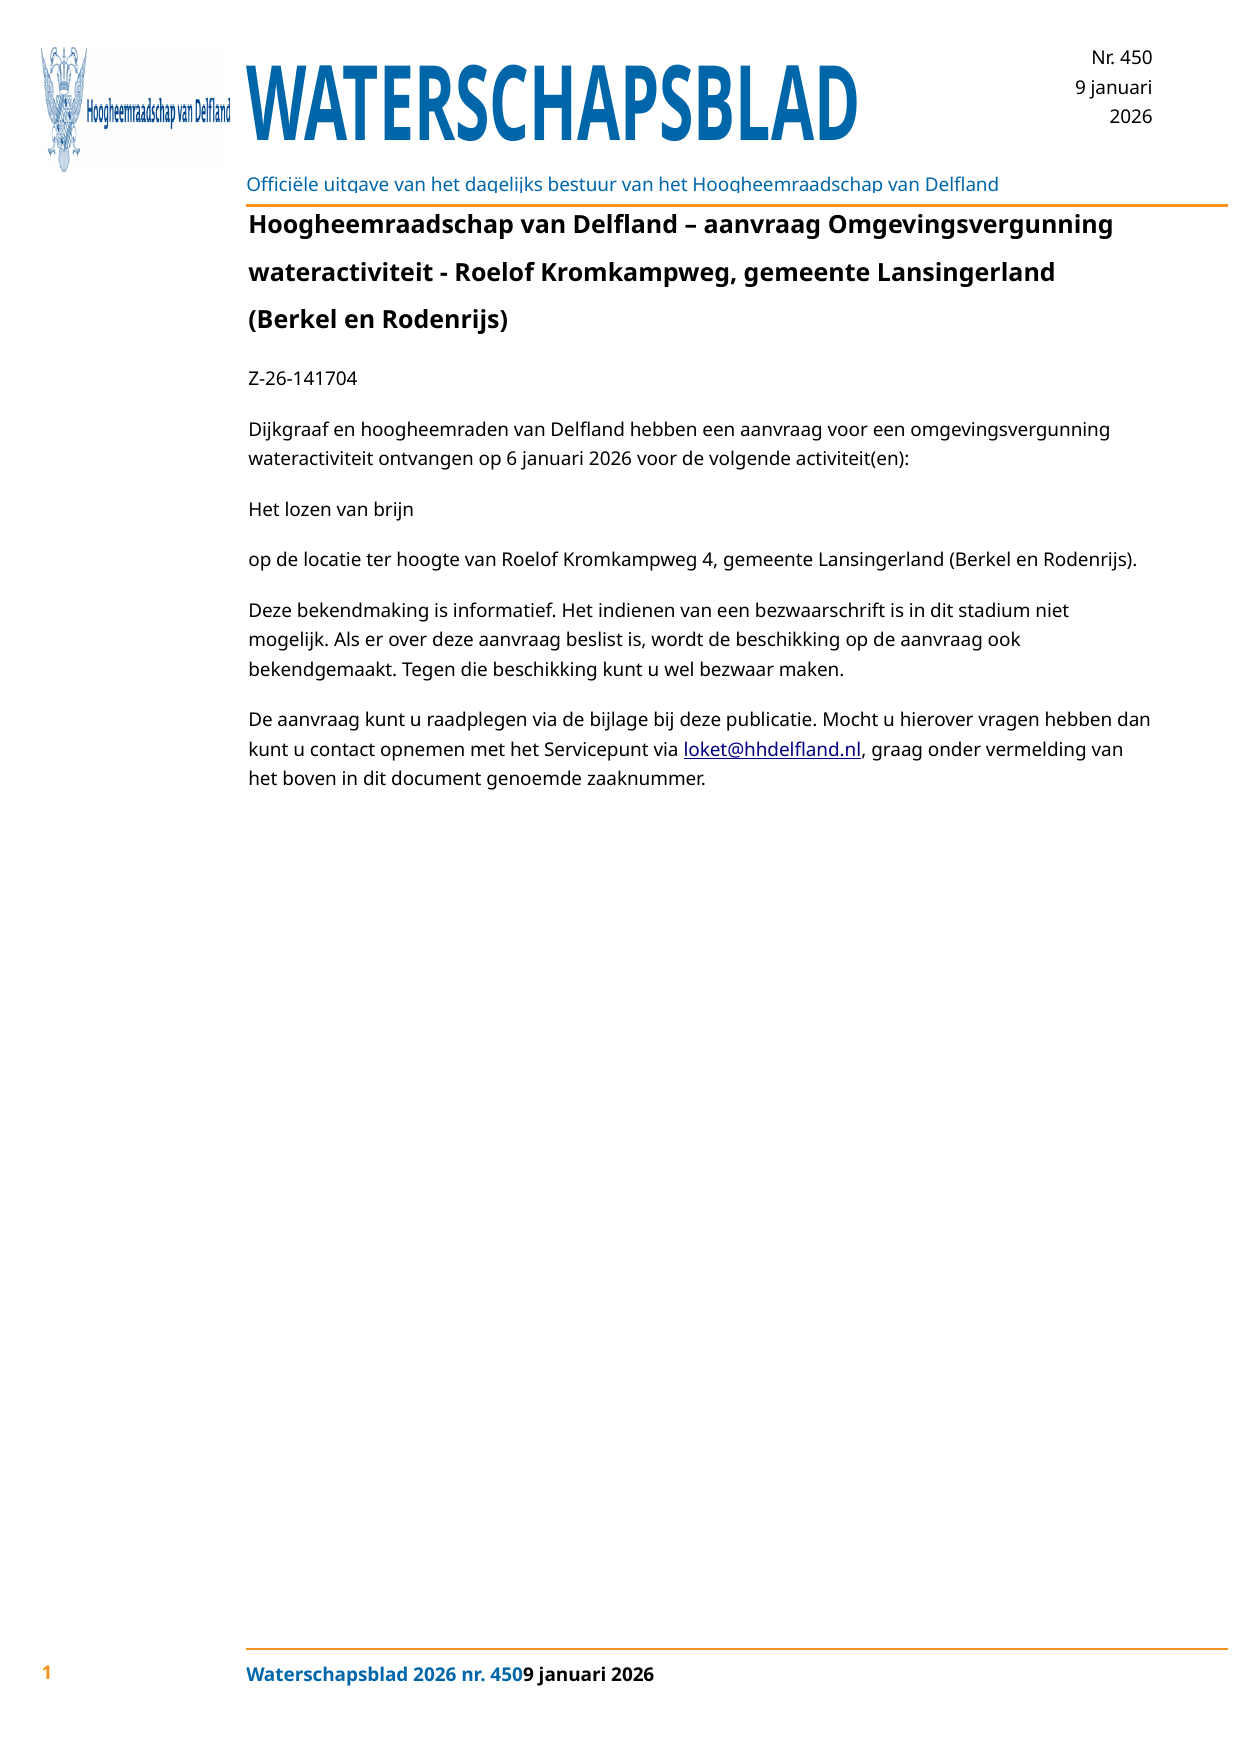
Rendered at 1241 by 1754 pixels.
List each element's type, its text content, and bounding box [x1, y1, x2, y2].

text Z-26-141704 [248, 366, 1152, 391]
text op de locatie ter hoogte van Roelof Kromkampweg 4, gemeente Lansingerland (Berkel en Rodenrijs). [248, 546, 1152, 572]
text De aanvraag kunt u raadplegen via de bijlage bij deze publicatie. Mocht u hierover vragen hebben dan kunt u contact opnemen met het Servicepunt via loket@hhdelfland.nl, graag onder vermelding van het boven in dit document genoemde zaaknummer. [248, 706, 1152, 791]
text Hoogheemraadschap van Delfland – aanvraag Omgevingsvergunning wateractiviteit - Roelof Kromkampweg, gemeente Lansingerland (Berkel en Rodenrijs) [248, 207, 1152, 336]
text Deze bekendmaking is informatief. Het indienen van een bezwaarschrift is in dit stadium niet mogelijk. Als er over deze aanvraag beslist is, wordt de beschikking op de aanvraag ook bekendgemaakt. Tegen die beschikking kunt u wel bezwaar maken. [248, 597, 1152, 682]
picture [41, 47, 231, 172]
text Het lozen van brijn [248, 496, 1152, 522]
text Dijkgraaf en hoogheemraden van Delfland hebben een aanvraag voor een omgevingsvergunning wateractiviteit ontvangen op 6 januari 2026 voor de volgende activiteit(en): [248, 416, 1152, 471]
